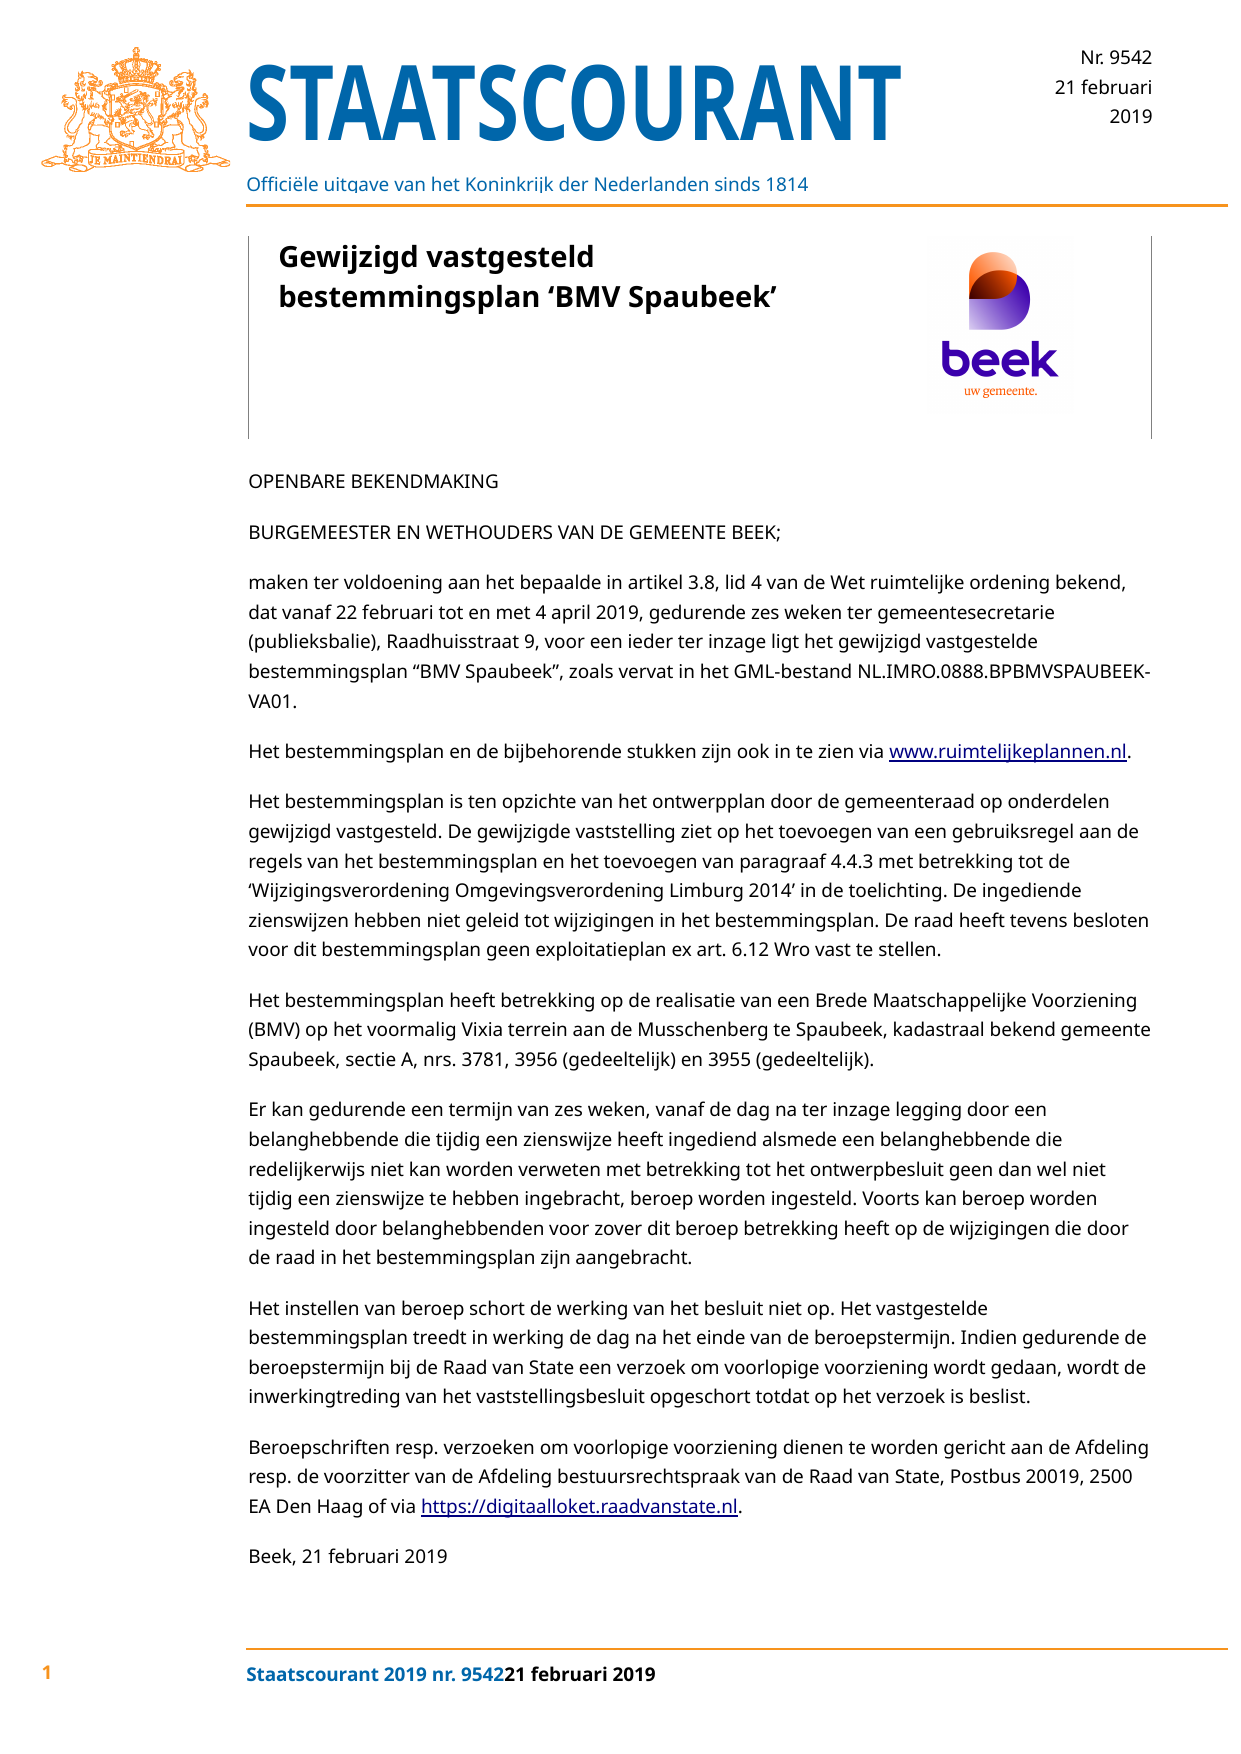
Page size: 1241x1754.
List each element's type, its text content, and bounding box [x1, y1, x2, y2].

text Het bestemmingsplan en de bijbehorende stukken zijn ook in te zien via www.ruimtelijkeplannen.nl. [248, 738, 1152, 764]
text Beroepschriften resp. verzoeken om voorlopige voorziening dienen te worden gericht aan de Afdeling resp. de voorzitter van de Afdeling bestuursrechtspraak van de Raad van State, Postbus 20019, 2500 EA Den Haag of via https://digitaalloket.raadvanstate.nl. [248, 1434, 1152, 1519]
text maken ter voldoening aan het bepaalde in artikel 3.8, lid 4 van de Wet ruimtelijke ordening bekend, dat vanaf 22 februari tot en met 4 april 2019, gedurende zes weken ter gemeentesecretarie (publieksbalie), Raadhuisstraat 9, voor een ieder ter inzage ligt het gewijzigd vastgestelde bestemmingsplan “BMV Spaubeek”, zoals vervat in het GML-bestand NL.IMRO.0888.BPBMVSPAUBEEK-VA01. [248, 569, 1152, 713]
text Het instellen van beroep schort de werking van het besluit niet op. Het vastgestelde bestemmingsplan treedt in werking de dag na het einde van de beroepstermijn. Indien gedurende de beroepstermijn bij de Raad van State een verzoek om voorlopige voorziening wordt gedaan, wordt de inwerkingtreding van het vaststellingsbesluit opgeschort totdat op het verzoek is beslist. [248, 1295, 1152, 1409]
text BURGEMEESTER EN WETHOUDERS VAN DE GEMEENTE BEEK; [248, 519, 1152, 545]
text Het bestemmingsplan is ten opzichte van het ontwerpplan door de gemeenteraad op onderdelen gewijzigd vastgesteld. De gewijzigde vaststelling ziet op het toevoegen van een gebruiksregel aan de regels van het bestemmingsplan en het toevoegen van paragraaf 4.4.3 met betrekking tot de ‘Wijzigingsverordening Omgevingsverordening Limburg 2014’ in de toelichting. De ingediende zienswijzen hebben niet geleid tot wijzigingen in het bestemmingsplan. De raad heeft tevens besloten voor dit bestemmingsplan geen exploitatieplan ex art. 6.12 Wro vast te stellen. [248, 789, 1152, 962]
text Er kan gedurende een termijn van zes weken, vanaf de dag na ter inzage legging door een belanghebbende die tijdig een zienswijze heeft ingediend alsmede een belanghebbende die redelijkerwijs niet kan worden verweten met betrekking tot het ontwerpbesluit geen dan wel niet tijdig een zienswijze te hebben ingebracht, beroep worden ingesteld. Voorts kan beroep worden ingesteld door belanghebbenden voor zover dit beroep betrekking heeft op de wijzigingen die door de raad in het bestemmingsplan zijn aangebracht. [248, 1097, 1152, 1270]
text OPENBARE BEKENDMAKING [248, 469, 1152, 494]
table_header [1074, 236, 1151, 413]
table_header [850, 414, 1151, 439]
picture [927, 236, 1074, 414]
table_header Gewijzigd vastgesteld bestemmingsplan ‘BMV Spaubeek’ [249, 236, 850, 439]
text Beek, 21 februari 2019 [248, 1544, 1152, 1569]
text Het bestemmingsplan heeft betrekking op de realisatie van een Brede Maatschappelijke Voorziening (BMV) op het voormalig Vixia terrein aan de Musschenberg te Spaubeek, kadastraal bekend gemeente Spaubeek, sectie A, nrs. 3781, 3956 (gedeeltelijk) en 3955 (gedeeltelijk). [248, 987, 1152, 1072]
table_header [850, 236, 927, 413]
picture [41, 47, 231, 172]
